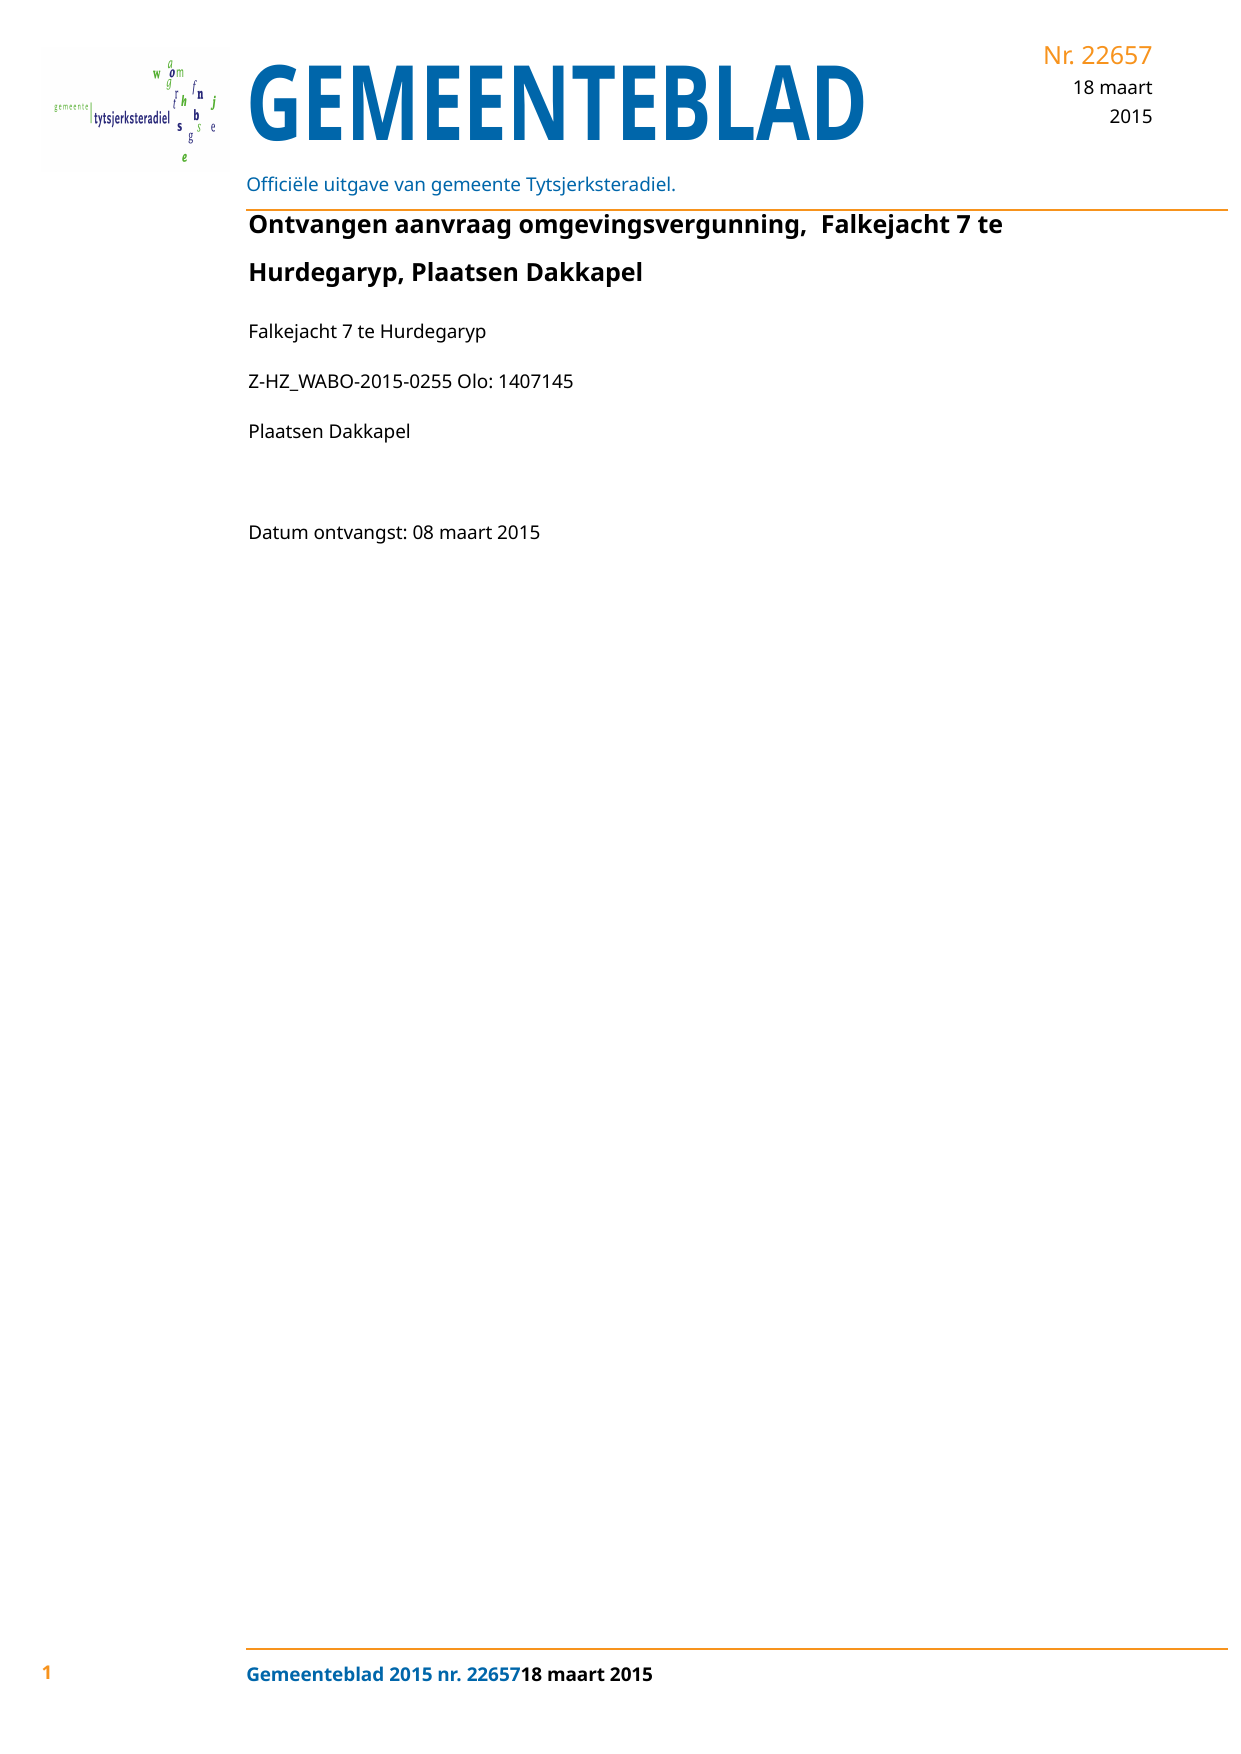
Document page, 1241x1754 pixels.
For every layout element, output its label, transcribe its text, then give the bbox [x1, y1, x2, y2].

text Plaatsen Dakkapel [248, 419, 1152, 444]
text Ontvangen aanvraag omgevingsvergunning, Falkejacht 7 te Hurdegaryp, Plaatsen Dakkapel [248, 211, 1152, 288]
text Falkejacht 7 te Hurdegaryp [248, 318, 1152, 344]
text Z-HZ_WABO-2015-0255 Olo: 1407145 [248, 368, 1152, 394]
picture [41, 47, 231, 172]
text Datum ontvangst: 08 maart 2015 [248, 519, 1152, 545]
